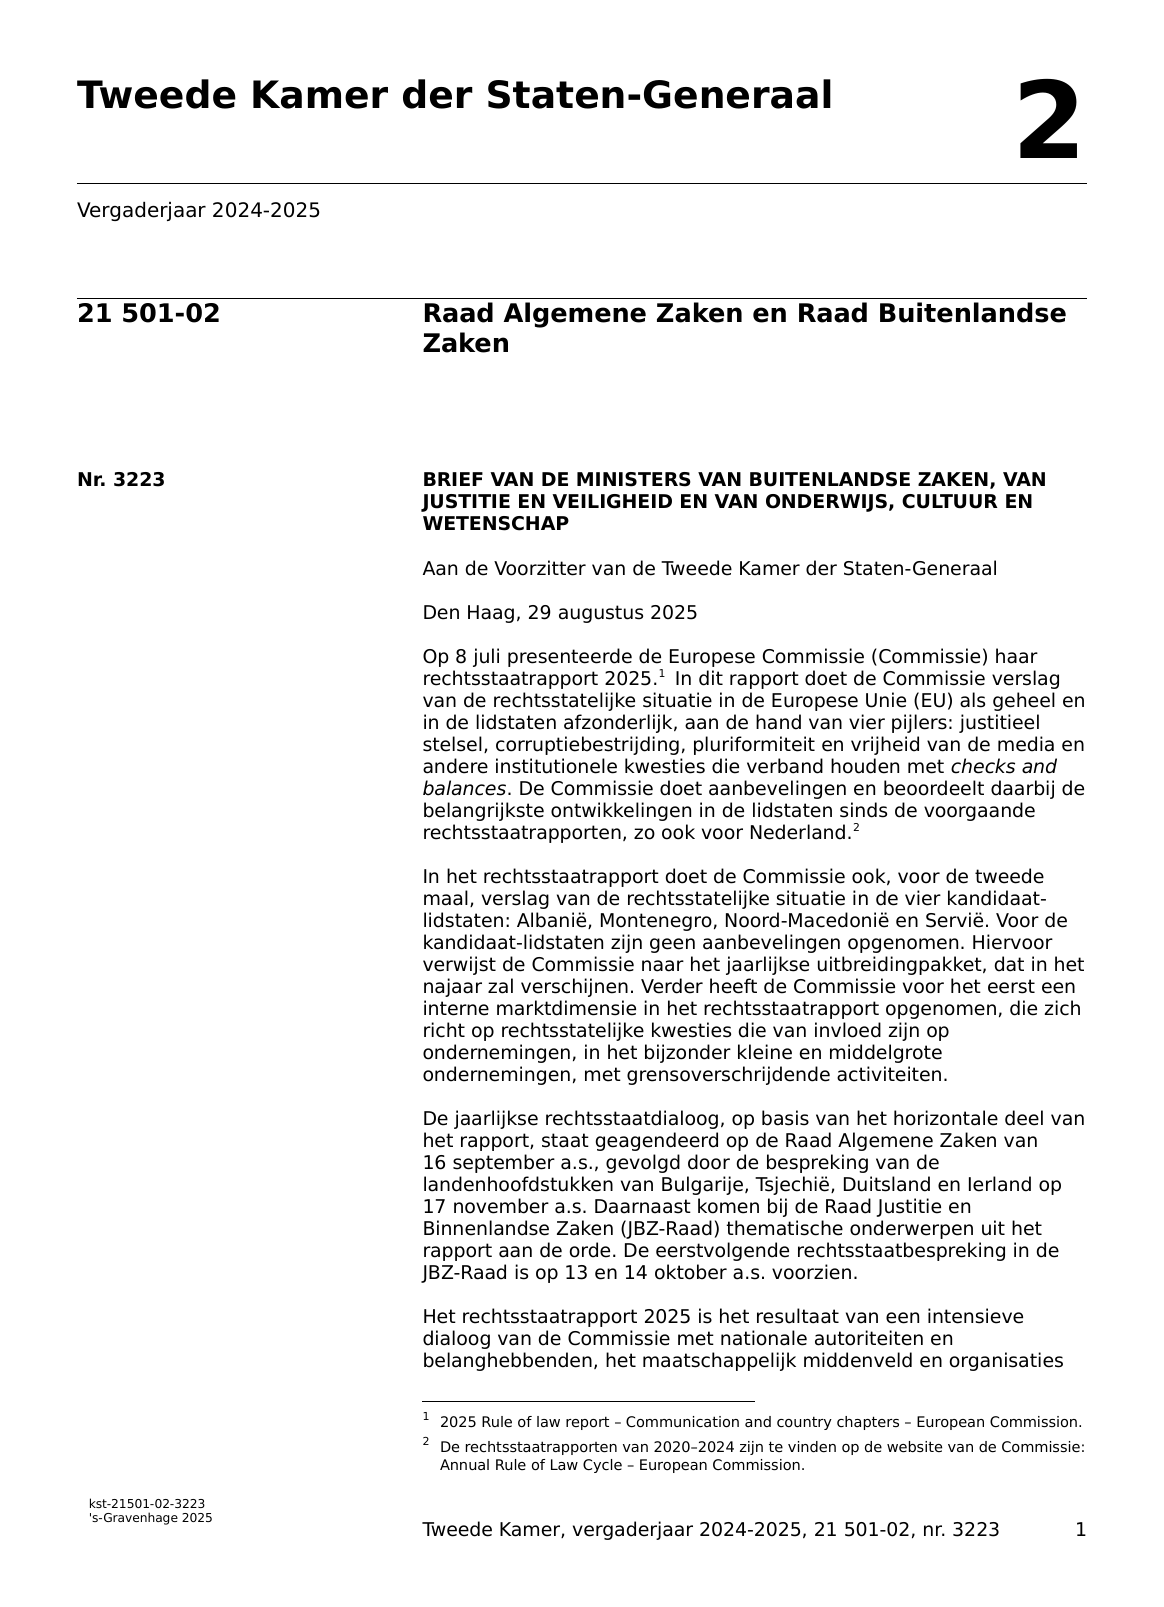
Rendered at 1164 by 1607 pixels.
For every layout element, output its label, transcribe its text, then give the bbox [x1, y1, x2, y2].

text De rechtsstaatrapporten van 2020–2024 zijn te vinden op de website van de Commissie: Annual Rule of Law Cycle – European Commission. [422, 1435, 1087, 1474]
table_header Tweede Kamer der Staten-Generaal [77, 59, 886, 183]
text kst-21501-02-3223 [88, 1497, 323, 1511]
table_cell Vergaderjaar 2024-2025 [77, 184, 1087, 298]
text De jaarlijkse rechtsstaatdialoog, op basis van het horizontale deel van het rapport, staat geagendeerd op de Raad Algemene Zaken van 16 september a.s., gevolgd door de bespreking van de landenhoofdstukken van Bulgarije, Tsjechië, Duitsland en Ierland op 17 november a.s. Daarnaast komen bij de Raad Justitie en Binnenlandse Zaken (JBZ-Raad) thematische onderwerpen uit het rapport aan de orde. De eerstvolgende rechtsstaatbespreking in de JBZ-Raad is op 13 en 14 oktober a.s. voorzien. [422, 1108, 1087, 1284]
subtitle 21 501-02 Raad Algemene Zaken en Raad Buitenlandse Zaken [77, 299, 1087, 358]
subtitle Nr. 3223 BRIEF VAN DE MINISTERS VAN BUITENLANDSE ZAKEN, VAN JUSTITIE EN VEILIGHEID EN VAN ONDERWIJS, CULTUUR EN WETENSCHAP [77, 469, 1087, 535]
text 2025 Rule of law report – Communication and country chapters – European Commission. [422, 1410, 1087, 1432]
text Op 8 juli presenteerde de Europese Commissie (Commissie) haar rechtsstaatrapport 2025. In dit rapport doet de Commissie verslag van de rechtsstatelijke situatie in de Europese Unie (EU) als geheel en in de lidstaten afzonderlijk, aan de hand van vier pijlers: justitieel stelsel, corruptiebestrijding, pluriformiteit en vrijheid van de media en andere institutionele kwesties die verband houden met checks and balances. De Commissie doet aanbevelingen en beoordeelt daarbij de belangrijkste ontwikkelingen in de lidstaten sinds de voorgaande rechtsstaatrapporten, zo ook voor Nederland. [422, 646, 1087, 844]
text 's-Gravenhage 2025 [88, 1511, 323, 1525]
text In het rechtsstaatrapport doet de Commissie ook, voor de tweede maal, verslag van de rechtsstatelijke situatie in de vier kandidaat-lidstaten: Albanië, Montenegro, Noord-Macedonië en Servië. Voor de kandidaat-lidstaten zijn geen aanbevelingen opgenomen. Hiervoor verwijst de Commissie naar het jaarlijkse uitbreidingpakket, dat in het najaar zal verschijnen. Verder heeft de Commissie voor het eerst een interne marktdimensie in het rechtsstaatrapport opgenomen, die zich richt op rechtsstatelijke kwesties die van invloed zijn op ondernemingen, in het bijzonder kleine en middelgrote ondernemingen, met grensoverschrijdende activiteiten. [422, 866, 1087, 1086]
table_header 2 [886, 59, 1087, 183]
text Den Haag, 29 augustus 2025 [422, 602, 1087, 624]
text Aan de Voorzitter van de Tweede Kamer der Staten-Generaal [422, 557, 1087, 579]
text Het rechtsstaatrapport 2025 is het resultaat van een intensieve dialoog van de Commissie met nationale autoriteiten en belanghebbenden, het maatschappelijk middenveld en organisaties [422, 1306, 1087, 1372]
